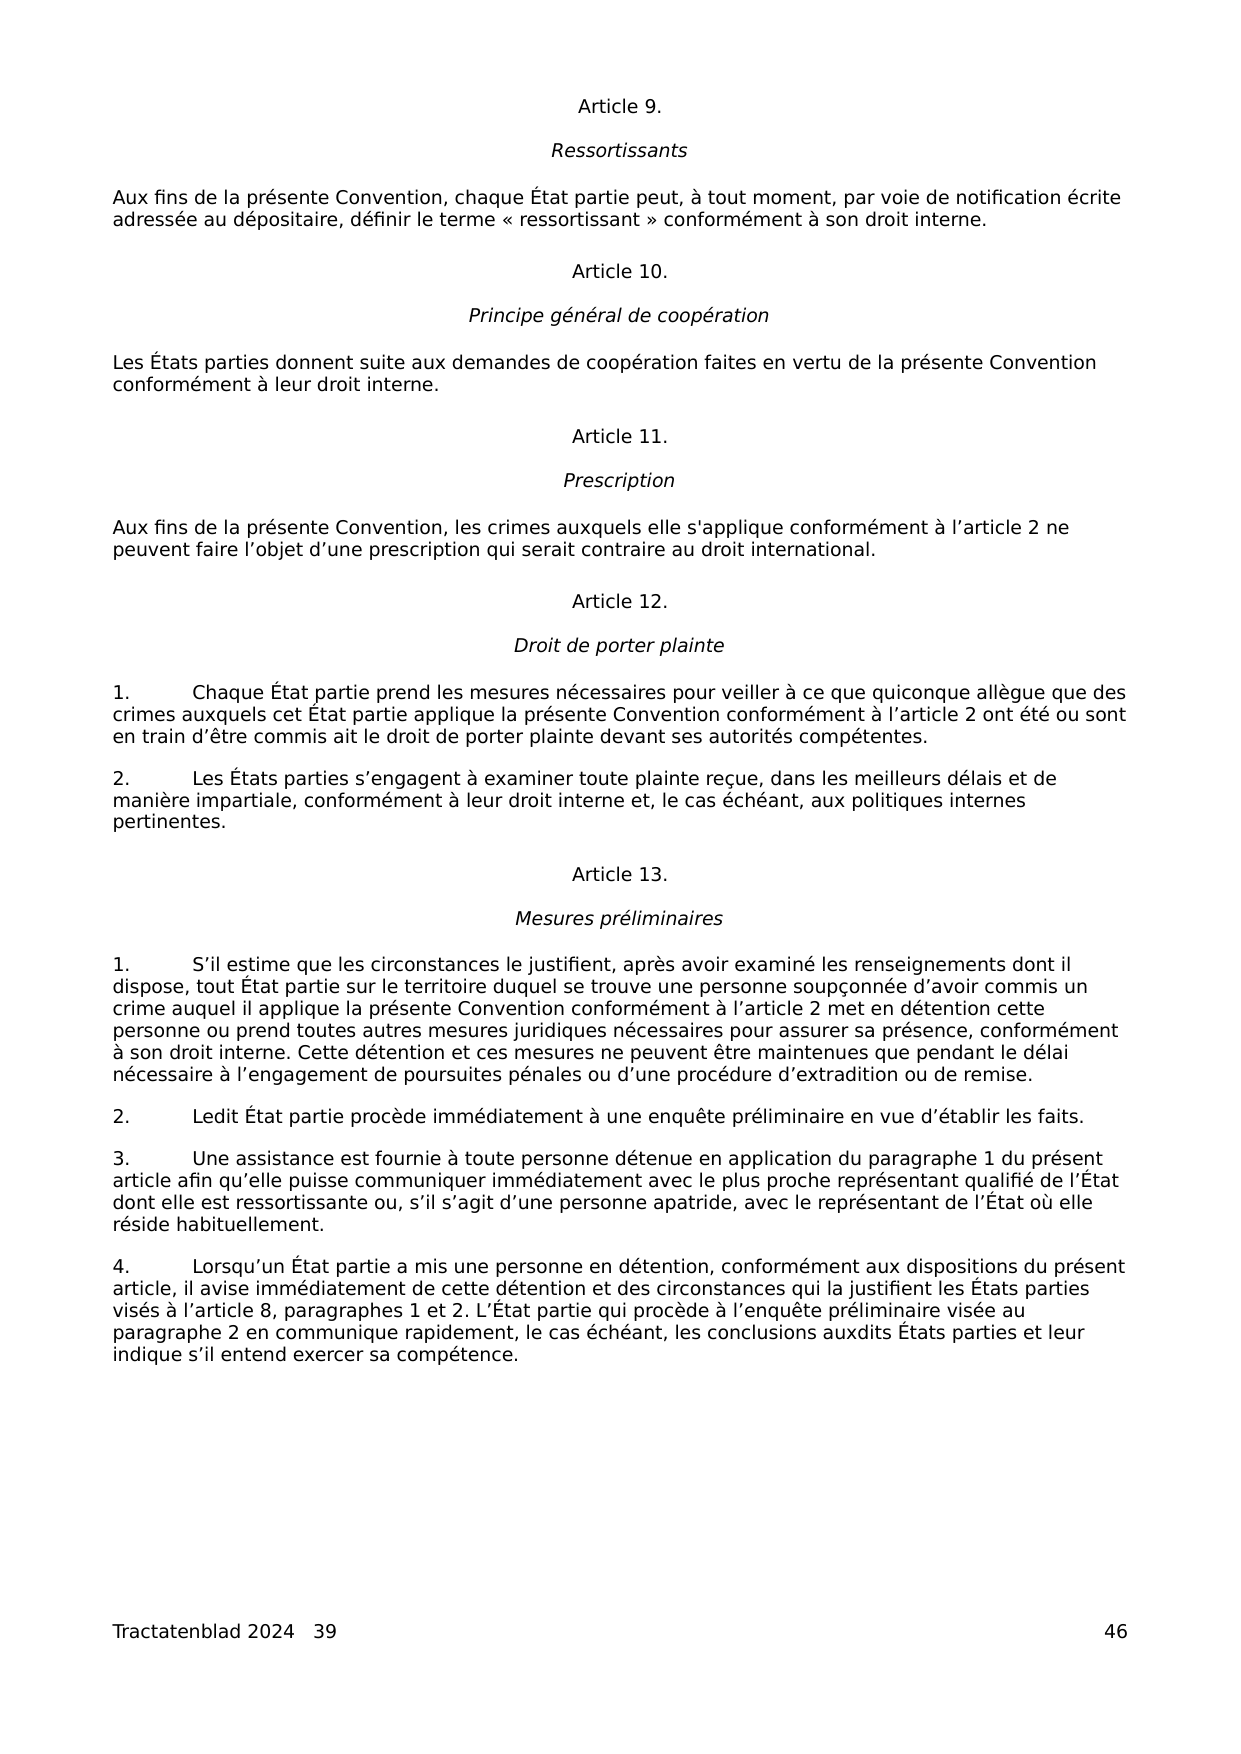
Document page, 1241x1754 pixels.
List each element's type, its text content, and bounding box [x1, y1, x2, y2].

text 2. Les États parties s’engagent à examiner toute plainte reçue, dans les meilleurs délais et de manière impartiale, conformément à leur droit interne et, le cas échéant, aux politiques internes pertinentes. [112, 767, 1128, 833]
text 3. Une assistance est fournie à toute personne détenue en application du paragraphe 1 du présent article afin qu’elle puisse communiquer immédiatement avec le plus proche représentant qualifié de l’État dont elle est ressortissante ou, s’il s’agit d’une personne apatride, avec le représentant de l’État où elle réside habituellement. [112, 1148, 1128, 1236]
text 1. S’il estime que les circonstances le justifient, après avoir examiné les renseignements dont il dispose, tout État partie sur le territoire duquel se trouve une personne soupçonnée d’avoir commis un crime auquel il applique la présente Convention conformément à l’article 2 met en détention cette personne ou prend toutes autres mesures juridiques nécessaires pour assurer sa présence, conformément à son droit interne. Cette détention et ces mesures ne peuvent être maintenues que pendant le délai nécessaire à l’engagement de poursuites pénales ou d’une procédure d’extradition ou de remise. [112, 954, 1128, 1086]
subtitle Article 9. Ressortissants [112, 96, 1128, 162]
text Les États parties donnent suite aux demandes de coopération faites en vertu de la présente Convention conformément à leur droit interne. [112, 352, 1128, 396]
subtitle Article 12. Droit de porter plainte [112, 591, 1128, 657]
text Aux fins de la présente Convention, chaque État partie peut, à tout moment, par voie de notification écrite adressée au dépositaire, définir le terme « ressortissant » conformément à son droit interne. [112, 187, 1128, 231]
subtitle Article 13. Mesures préliminaires [112, 863, 1128, 929]
text 2. Ledit État partie procède immédiatement à une enquête préliminaire en vue d’établir les faits. [112, 1106, 1128, 1128]
text Aux fins de la présente Convention, les crimes auxquels elle s'applique conformément à l’article 2 ne peuvent faire l’objet d’une prescription qui serait contraire au droit international. [112, 517, 1128, 561]
text 1. Chaque État partie prend les mesures nécessaires pour veiller à ce que quiconque allègue que des crimes auxquels cet État partie applique la présente Convention conformément à l’article 2 ont été ou sont en train d’être commis ait le droit de porter plainte devant ses autorités compétentes. [112, 682, 1128, 747]
subtitle Article 11. Prescription [112, 426, 1128, 492]
subtitle Article 10. Principe général de coopération [112, 261, 1128, 327]
text 4. Lorsqu’un État partie a mis une personne en détention, conformément aux dispositions du présent article, il avise immédiatement de cette détention et des circonstances qui la justifient les États parties visés à l’article 8, paragraphes 1 et 2. L’État partie qui procède à l’enquête préliminaire visée au paragraphe 2 en communique rapidement, le cas échéant, les conclusions auxdits États parties et leur indique s’il entend exercer sa compétence. [112, 1256, 1128, 1366]
